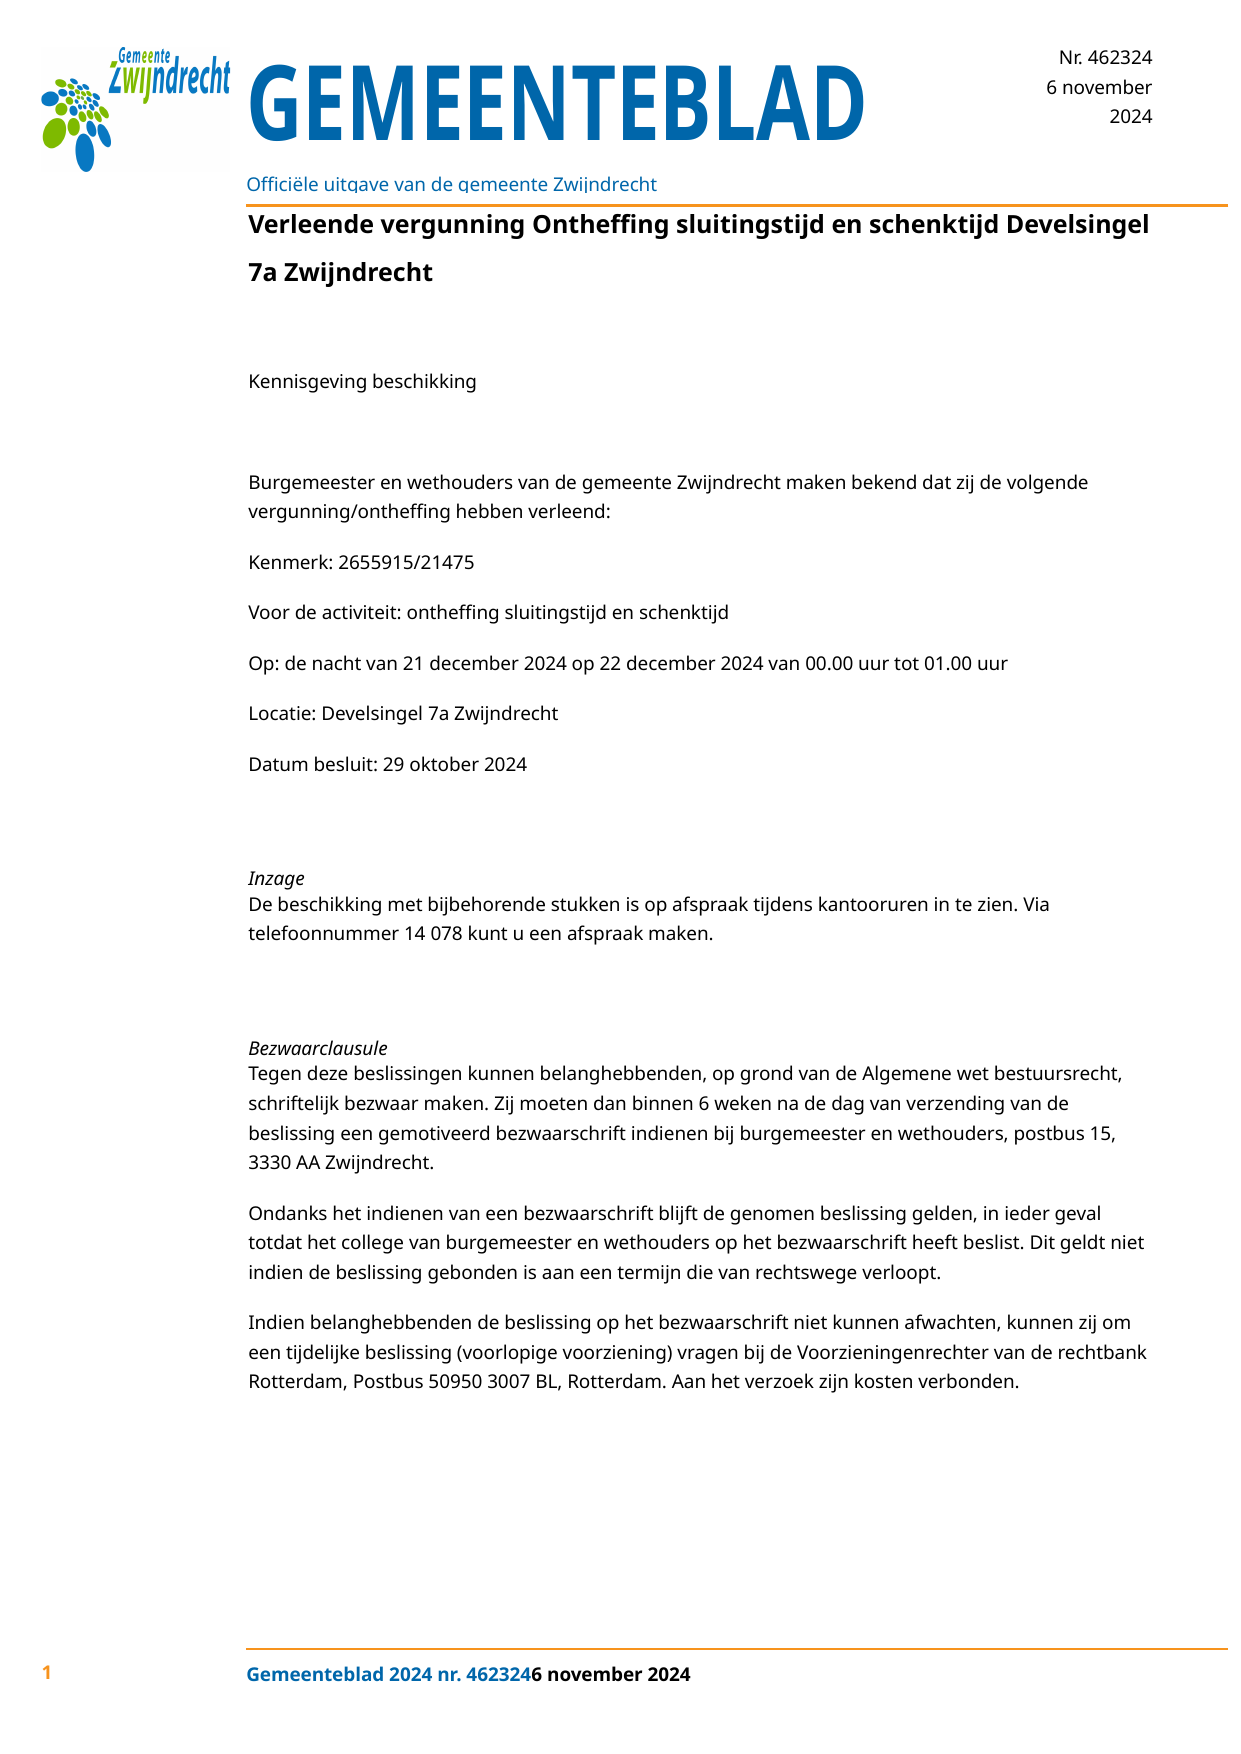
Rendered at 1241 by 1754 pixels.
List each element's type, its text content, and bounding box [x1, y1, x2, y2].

text Burgemeester en wethouders van de gemeente Zwijndrecht maken bekend dat zij de volgende vergunning/ontheffing hebben verleend: [248, 469, 1152, 524]
text Bezwaarclausule [248, 1035, 1152, 1061]
text Verleende vergunning Ontheffing sluitingstijd en schenktijd Develsingel 7a Zwijndrecht [248, 207, 1152, 288]
text Locatie: Develsingel 7a Zwijndrecht [248, 700, 1152, 726]
text Datum besluit: 29 oktober 2024 [248, 751, 1152, 777]
text Op: de nacht van 21 december 2024 op 22 december 2024 van 00.00 uur tot 01.00 uur [248, 650, 1152, 676]
picture [41, 47, 231, 172]
text Indien belanghebbenden de beslissing op het bezwaarschrift niet kunnen afwachten, kunnen zij om een tijdelijke beslissing (voorlopige voorziening) vragen bij de Voorzieningenrechter van de rechtbank Rotterdam, Postbus 50950 3007 BL, Rotterdam. Aan het verzoek zijn kosten verbonden. [248, 1309, 1152, 1394]
text Tegen deze beslissingen kunnen belanghebbenden, op grond van de Algemene wet bestuursrecht, schriftelijk bezwaar maken. Zij moeten dan binnen 6 weken na de dag van verzending van de beslissing een gemotiveerd bezwaarschrift indienen bij burgemeester en wethouders, postbus 15, 3330 AA Zwijndrecht. [248, 1061, 1152, 1175]
text Kennisgeving beschikking [248, 368, 1152, 394]
text Kenmerk: 2655915/21475 [248, 549, 1152, 575]
text De beschikking met bijbehorende stukken is op afspraak tijdens kantooruren in te zien. Via telefoonnummer 14 078 kunt u een afspraak maken. [248, 891, 1152, 946]
text Voor de activiteit: ontheffing sluitingstijd en schenktijd [248, 599, 1152, 625]
text Ondanks het indienen van een bezwaarschrift blijft de genomen beslissing gelden, in ieder geval totdat het college van burgemeester en wethouders op het bezwaarschrift heeft beslist. Dit geldt niet indien de beslissing gebonden is aan een termijn die van rechtswege verloopt. [248, 1200, 1152, 1285]
text Inzage [248, 865, 1152, 891]
